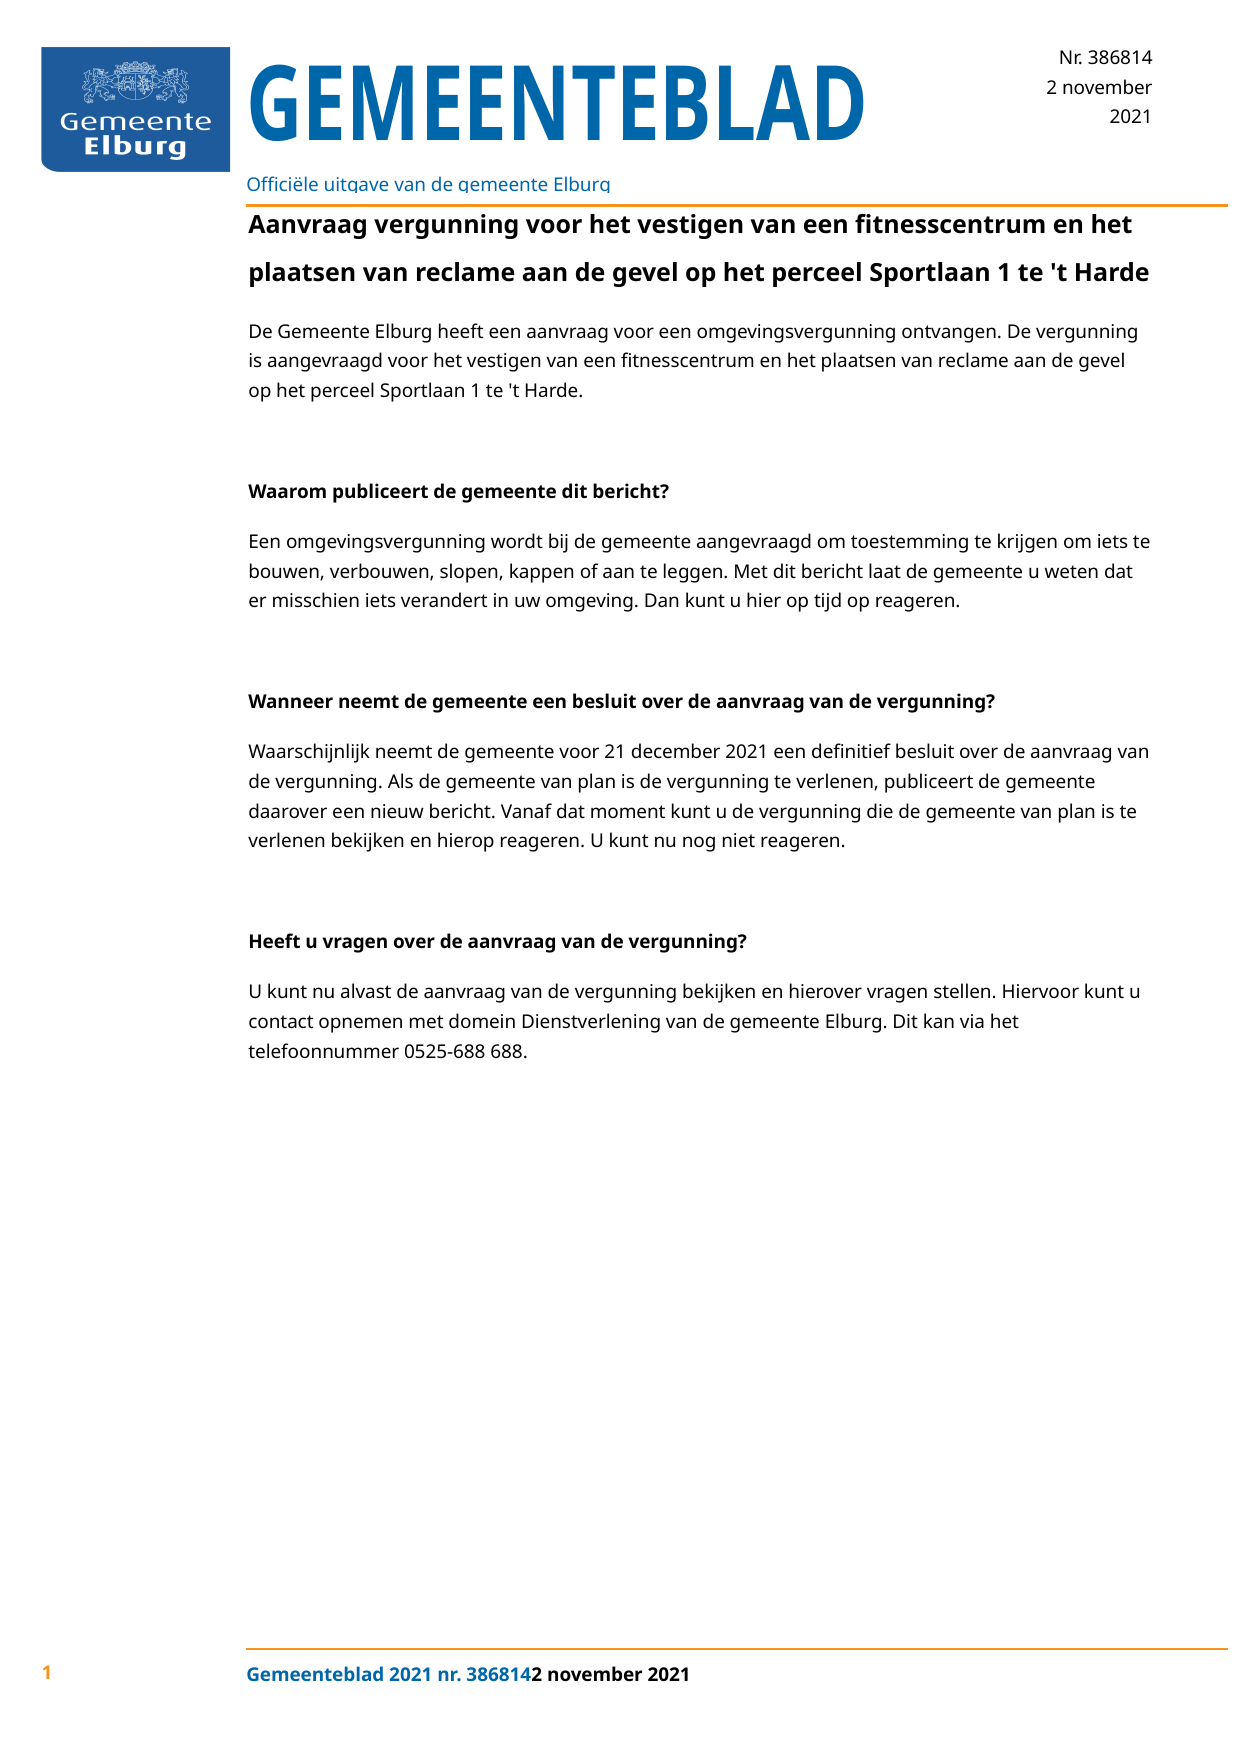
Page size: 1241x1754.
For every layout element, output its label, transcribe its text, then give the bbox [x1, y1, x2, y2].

text Een omgevingsvergunning wordt bij de gemeente aangevraagd om toestemming te krijgen om iets te bouwen, verbouwen, slopen, kappen of aan te leggen. Met dit bericht laat de gemeente u weten dat er misschien iets verandert in uw omgeving. Dan kunt u hier op tijd op reageren. [248, 528, 1152, 613]
text Waarom publiceert de gemeente dit bericht? [248, 478, 1152, 504]
text Aanvraag vergunning voor het vestigen van een fitnesscentrum en het plaatsen van reclame aan de gevel op het perceel Sportlaan 1 te 't Harde [248, 207, 1152, 288]
picture [41, 47, 231, 172]
text Wanneer neemt de gemeente een besluit over de aanvraag van de vergunning? [248, 688, 1152, 714]
text Waarschijnlijk neemt de gemeente voor 21 december 2021 een definitief besluit over de aanvraag van de vergunning. Als de gemeente van plan is de vergunning te verlenen, publiceert de gemeente daarover een nieuw bericht. Vanaf dat moment kunt u de vergunning die de gemeente van plan is te verlenen bekijken en hierop reageren. U kunt nu nog niet reageren. [248, 739, 1152, 853]
text U kunt nu alvast de aanvraag van de vergunning bekijken en hierover vragen stellen. Hiervoor kunt u contact opnemen met domein Dienstverlening van de gemeente Elburg. Dit kan via het telefoonnummer 0525-688 688. [248, 979, 1152, 1064]
text De Gemeente Elburg heeft een aanvraag voor een omgevingsvergunning ontvangen. De vergunning is aangevraagd voor het vestigen van een fitnesscentrum en het plaatsen van reclame aan de gevel op het perceel Sportlaan 1 te 't Harde. [248, 318, 1152, 403]
text Heeft u vragen over de aanvraag van de vergunning? [248, 928, 1152, 954]
